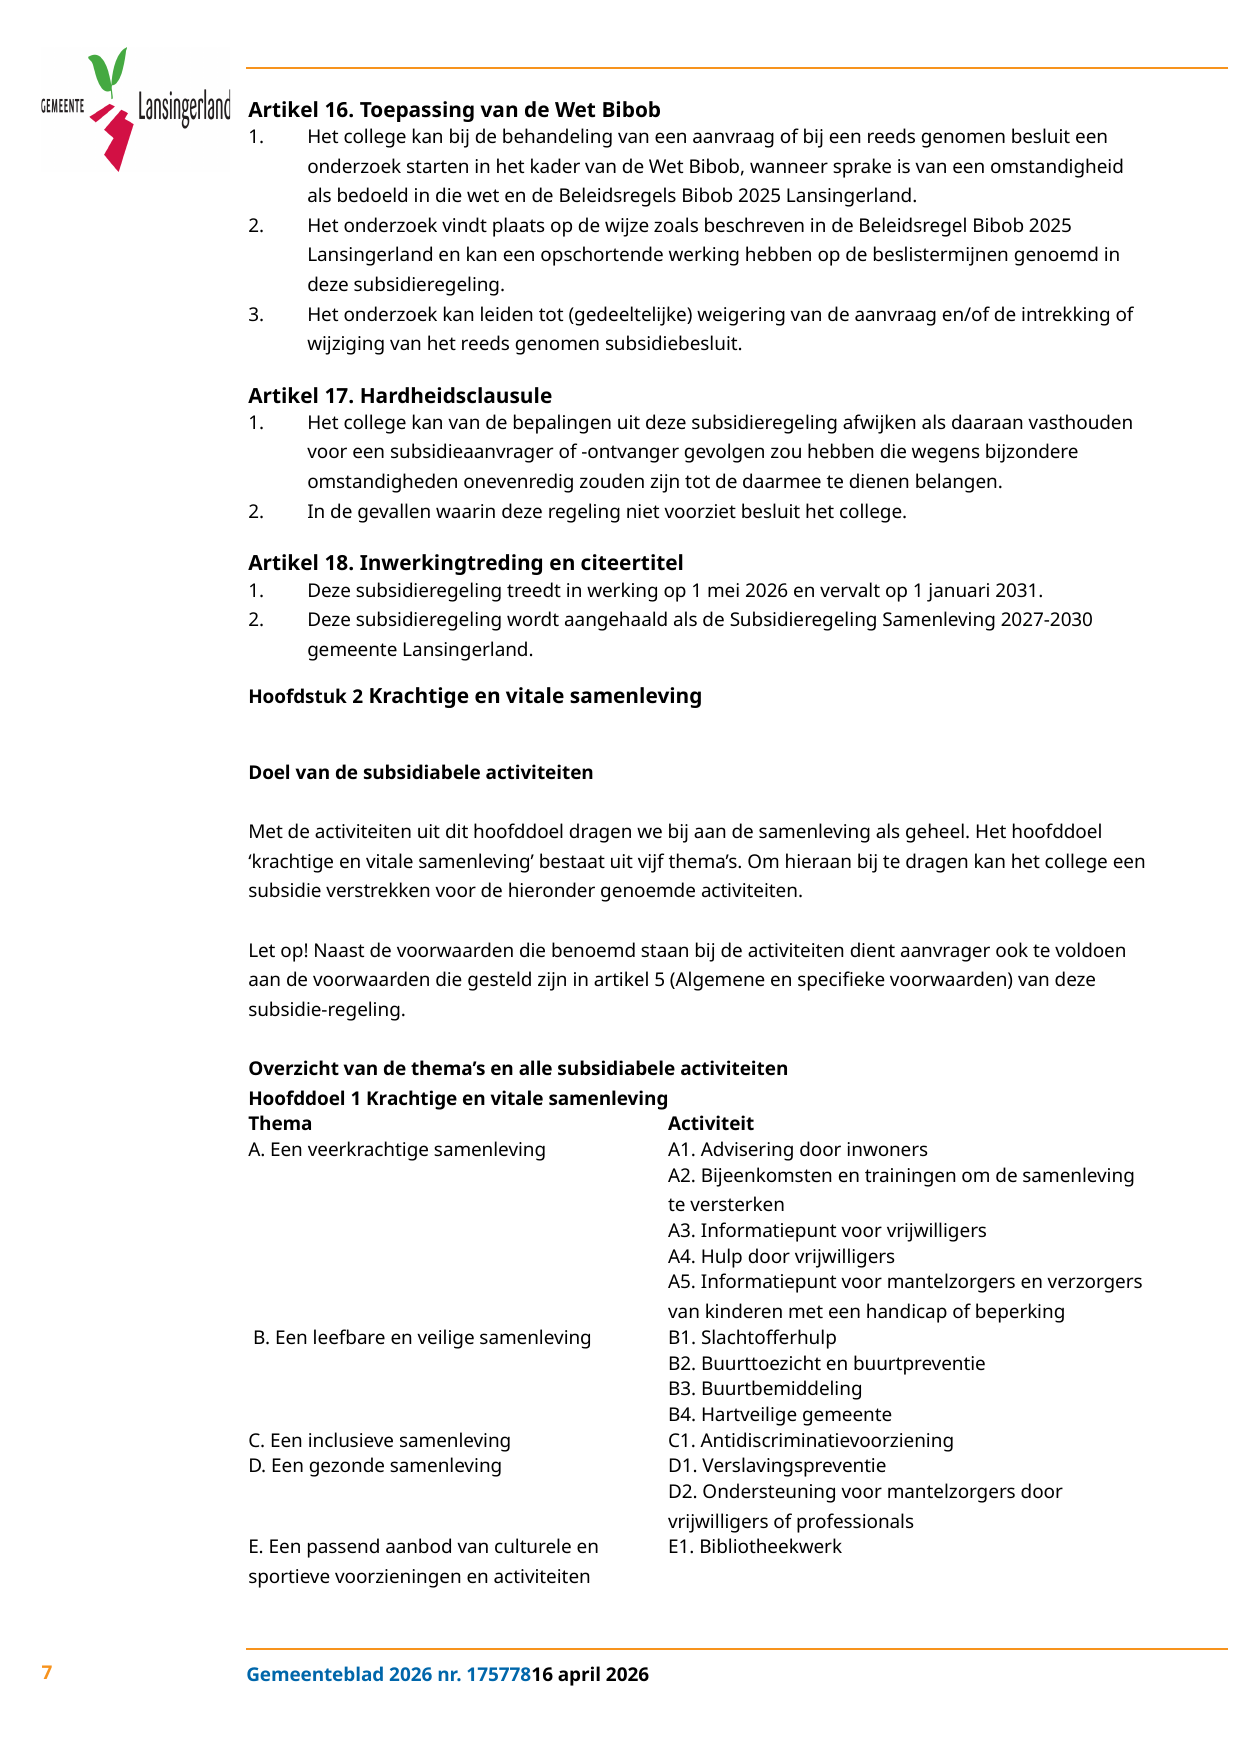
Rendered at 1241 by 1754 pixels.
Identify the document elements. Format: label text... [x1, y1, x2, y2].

table_cell D1. Verslavingspreventie [668, 1453, 1152, 1478]
table_cell [248, 1479, 668, 1534]
picture [41, 47, 231, 172]
table_cell [248, 1162, 668, 1217]
table_cell A. Een veerkrachtige samenleving [248, 1136, 668, 1162]
list Het college kan van de bepalingen uit deze subsidieregeling afwijken als daaraan vasthouden voor een subsidieaanvrager of -ontvanger gevolgen zou hebben die wegens bijzondere omstandigheden onevenredig zouden zijn tot de daarmee te dienen belangen. [248, 409, 1152, 494]
text Doel van de subsidiabele activiteiten [248, 759, 1152, 785]
table_cell A5. Informatiepunt voor mantelzorgers en verzorgers van kinderen met een handicap of beperking [668, 1269, 1152, 1324]
table_cell [248, 1243, 668, 1269]
text Artikel 16. Toepassing van de Wet Bibob [248, 95, 1152, 123]
list Het onderzoek kan leiden tot (gedeeltelijke) weigering van de aanvraag en/of de intrekking of wijziging van het reeds genomen subsidiebesluit. [248, 301, 1152, 356]
table_cell D. Een gezonde samenleving [248, 1453, 668, 1478]
table_cell C1. Antidiscriminatievoorziening [668, 1427, 1152, 1453]
table_cell E. Een passend aanbod van culturele en sportieve voorzieningen en activiteiten [248, 1534, 668, 1589]
list Deze subsidieregeling treedt in werking op 1 mei 2026 en vervalt op 1 januari 2031. [248, 577, 1152, 602]
text Met de activiteiten uit dit hoofddoel dragen we bij aan de samenleving als geheel. Het hoofddoel ‘krachtige en vitale samenleving’ bestaat uit vijf thema’s. Om hieraan bij te dragen kan het college een subsidie verstrekken voor de hieronder genoemde activiteiten. [248, 818, 1152, 903]
text Artikel 18. Inwerkingtreding en citeertitel [248, 548, 1152, 577]
table_cell E1. Bibliotheekwerk [668, 1534, 1152, 1589]
list Het onderzoek vindt plaats op de wijze zoals beschreven in de Beleidsregel Bibob 2025 Lansingerland en kan een opschortende werking hebben op de beslistermijnen genoemd in deze subsidieregeling. [248, 212, 1152, 297]
table_cell A2. Bijeenkomsten en trainingen om de samenleving te versterken [668, 1162, 1152, 1217]
table_header Hoofddoel 1 Krachtige en vitale samenleving [248, 1085, 1152, 1111]
table_cell [248, 1350, 668, 1376]
table_cell A1. Advisering door inwoners [668, 1136, 1152, 1162]
table_cell A4. Hulp door vrijwilligers [668, 1243, 1152, 1269]
table_cell Activiteit [668, 1111, 1152, 1136]
text Let op! Naast de voorwaarden die benoemd staan bij de activiteiten dient aanvrager ook te voldoen aan de voorwaarden die gesteld zijn in artikel 5 (Algemene en specifieke voorwaarden) van deze subsidie-regeling. [248, 937, 1152, 1022]
table_cell B1. Slachtofferhulp [668, 1324, 1152, 1350]
table_cell [248, 1376, 668, 1401]
table_cell Thema [248, 1111, 668, 1136]
table_cell B4. Hartveilige gemeente [668, 1401, 1152, 1427]
table_cell B2. Buurttoezicht en buurtpreventie [668, 1350, 1152, 1376]
text Hoofdstuk 2 Krachtige en vitale samenleving [248, 682, 1152, 710]
list Deze subsidieregeling wordt aangehaald als de Subsidieregeling Samenleving 2027-2030 gemeente Lansingerland. [248, 606, 1152, 662]
table_cell B. Een leefbare en veilige samenleving [248, 1324, 668, 1350]
table_cell B3. Buurtbemiddeling [668, 1376, 1152, 1401]
table_cell [248, 1269, 668, 1324]
table_cell C. Een inclusieve samenleving [248, 1427, 668, 1453]
text Overzicht van de thema’s en alle subsidiabele activiteiten [248, 1055, 1152, 1081]
text Artikel 17. Hardheidsclausule [248, 381, 1152, 409]
table_cell [248, 1401, 668, 1427]
table_cell A3. Informatiepunt voor vrijwilligers [668, 1217, 1152, 1243]
table_cell [248, 1217, 668, 1243]
list Het college kan bij de behandeling van een aanvraag of bij een reeds genomen besluit een onderzoek starten in het kader van de Wet Bibob, wanneer sprake is van een omstandigheid als bedoeld in die wet en de Beleidsregels Bibob 2025 Lansingerland. [248, 123, 1152, 208]
list In de gevallen waarin deze regeling niet voorziet besluit het college. [248, 498, 1152, 524]
table_cell D2. Ondersteuning voor mantelzorgers door vrijwilligers of professionals [668, 1479, 1152, 1534]
